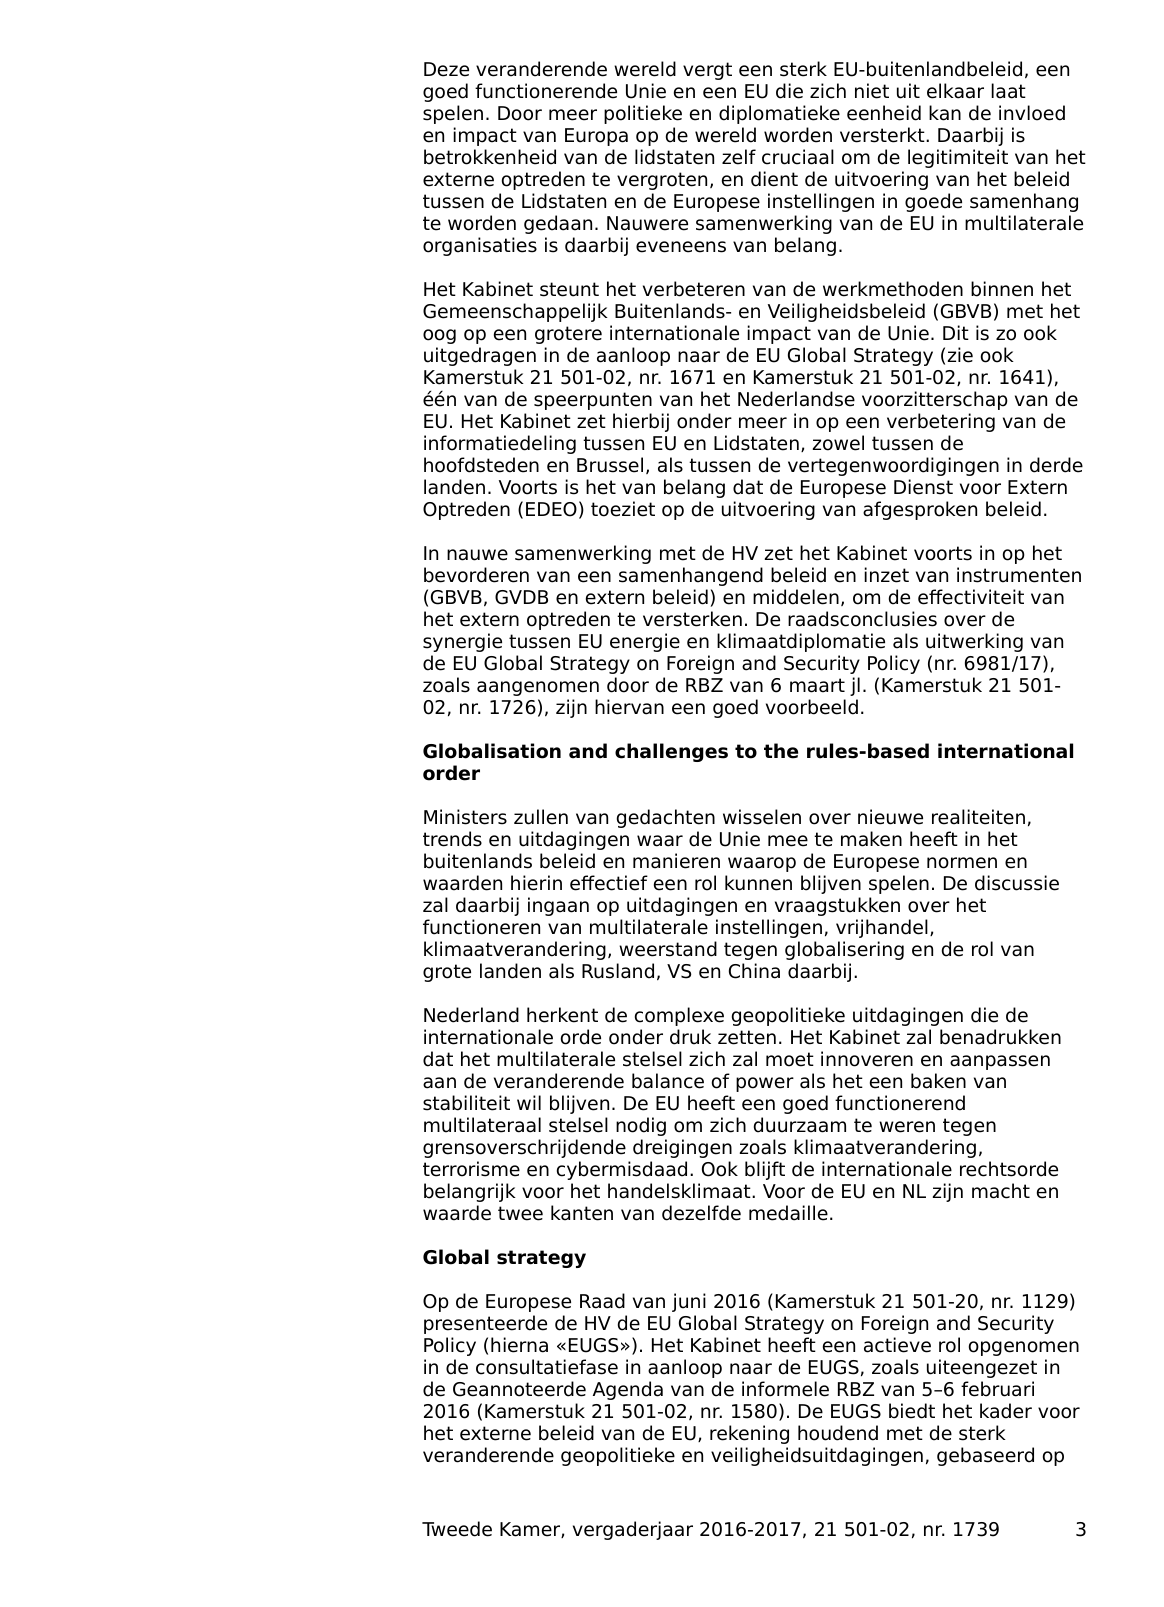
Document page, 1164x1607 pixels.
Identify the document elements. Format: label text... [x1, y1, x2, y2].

text Deze veranderende wereld vergt een sterk EU-buitenlandbeleid, een goed functionerende Unie en een EU die zich niet uit elkaar laat spelen. Door meer politieke en diplomatieke eenheid kan de invloed en impact van Europa op de wereld worden versterkt. Daarbij is betrokkenheid van de lidstaten zelf cruciaal om de legitimiteit van het externe optreden te vergroten, en dient de uitvoering van het beleid tussen de Lidstaten en de Europese instellingen in goede samenhang te worden gedaan. Nauwere samenwerking van de EU in multilaterale organisaties is daarbij eveneens van belang. [422, 59, 1087, 257]
subtitle Globalisation and challenges to the rules-based international order [422, 741, 1087, 785]
text Nederland herkent de complexe geopolitieke uitdagingen die de internationale orde onder druk zetten. Het Kabinet zal benadrukken dat het multilaterale stelsel zich zal moet innoveren en aanpassen aan de veranderende balance of power als het een baken van stabiliteit wil blijven. De EU heeft een goed functionerend multilateraal stelsel nodig om zich duurzaam te weren tegen grensoverschrijdende dreigingen zoals klimaatverandering, terrorisme en cybermisdaad. Ook blijft de internationale rechtsorde belangrijk voor het handelsklimaat. Voor de EU en NL zijn macht en waarde twee kanten van dezelfde medaille. [422, 1005, 1087, 1225]
text In nauwe samenwerking met de HV zet het Kabinet voorts in op het bevorderen van een samenhangend beleid en inzet van instrumenten (GBVB, GVDB en extern beleid) en middelen, om de effectiviteit van het extern optreden te versterken. De raadsconclusies over de synergie tussen EU energie en klimaatdiplomatie als uitwerking van de EU Global Strategy on Foreign and Security Policy (nr. 6981/17), zoals aangenomen door de RBZ van 6 maart jl. (Kamerstuk 21 501-02, nr. 1726), zijn hiervan een goed voorbeeld. [422, 543, 1087, 719]
text Ministers zullen van gedachten wisselen over nieuwe realiteiten, trends en uitdagingen waar de Unie mee te maken heeft in het buitenlands beleid en manieren waarop de Europese normen en waarden hierin effectief een rol kunnen blijven spelen. De discussie zal daarbij ingaan op uitdagingen en vraagstukken over het functioneren van multilaterale instellingen, vrijhandel, klimaatverandering, weerstand tegen globalisering en de rol van grote landen als Rusland, VS en China daarbij. [422, 807, 1087, 983]
subtitle Global strategy [422, 1247, 1087, 1269]
text Het Kabinet steunt het verbeteren van de werkmethoden binnen het Gemeenschappelijk Buitenlands- en Veiligheidsbeleid (GBVB) met het oog op een grotere internationale impact van de Unie. Dit is zo ook uitgedragen in de aanloop naar de EU Global Strategy (zie ook Kamerstuk 21 501-02, nr. 1671 en Kamerstuk 21 501-02, nr. 1641), één van de speerpunten van het Nederlandse voorzitterschap van de EU. Het Kabinet zet hierbij onder meer in op een verbetering van de informatiedeling tussen EU en Lidstaten, zowel tussen de hoofdsteden en Brussel, als tussen de vertegenwoordigingen in derde landen. Voorts is het van belang dat de Europese Dienst voor Extern Optreden (EDEO) toeziet op de uitvoering van afgesproken beleid. [422, 279, 1087, 521]
text Op de Europese Raad van juni 2016 (Kamerstuk 21 501-20, nr. 1129) presenteerde de HV de EU Global Strategy on Foreign and Security Policy (hierna «EUGS»). Het Kabinet heeft een actieve rol opgenomen in de consultatiefase in aanloop naar de EUGS, zoals uiteengezet in de Geannoteerde Agenda van de informele RBZ van 5–6 februari 2016 (Kamerstuk 21 501-02, nr. 1580). De EUGS biedt het kader voor het externe beleid van de EU, rekening houdend met de sterk veranderende geopolitieke en veiligheidsuitdagingen, gebaseerd op [422, 1291, 1087, 1467]
